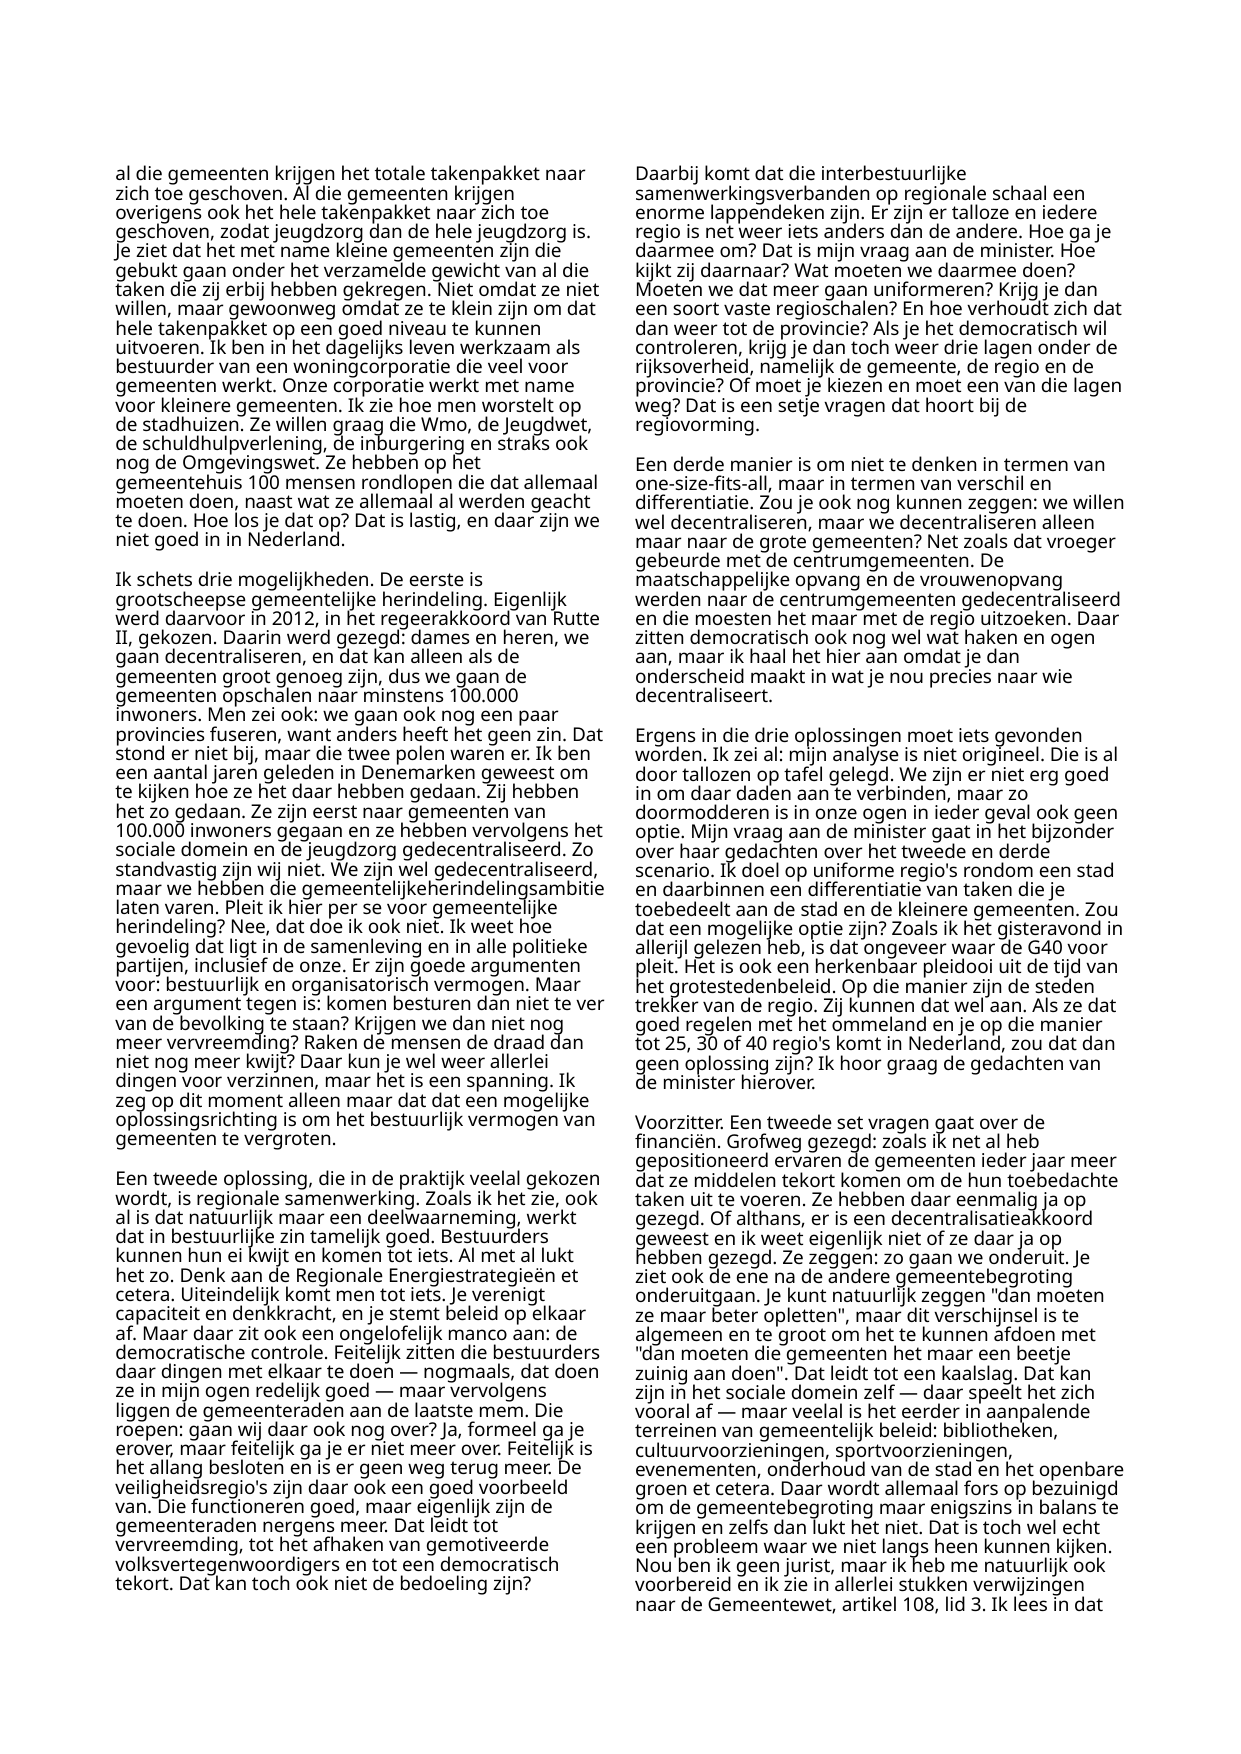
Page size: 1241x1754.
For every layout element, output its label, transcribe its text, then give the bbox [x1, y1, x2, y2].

text Een derde manier is om niet te denken in termen van one-size-fits-all, maar in termen van verschil en differentiatie. Zou je ook nog kunnen zeggen: we willen wel decentraliseren, maar we decentraliseren alleen maar naar de grote gemeenten? Net zoals dat vroeger gebeurde met de centrumgemeenten. De maatschappelijke opvang en de vrouwenopvang werden naar de centrumgemeenten gedecentraliseerd en die moesten het maar met de regio uitzoeken. Daar zitten democratisch ook nog wel wat haken en ogen aan, maar ik haal het hier aan omdat je dan onderscheid maakt in wat je nou precies naar wie decentraliseert. [635, 456, 1125, 706]
text Ik schets drie mogelijkheden. De eerste is grootscheepse gemeentelijke herindeling. Eigenlijk werd daarvoor in 2012, in het regeerakkoord van Rutte II, gekozen. Daarin werd gezegd: dames en heren, we gaan decentraliseren, en dat kan alleen als de gemeenten groot genoeg zijn, dus we gaan de gemeenten opschalen naar minstens 100.000 inwoners. Men zei ook: we gaan ook nog een paar provincies fuseren, want anders heeft het geen zin. Dat stond er niet bij, maar die twee polen waren er. Ik ben een aantal jaren geleden in Denemarken geweest om te kijken hoe ze het daar hebben gedaan. Zij hebben het zo gedaan. Ze zijn eerst naar gemeenten van 100.000 inwoners gegaan en ze hebben vervolgens het sociale domein en de jeugdzorg gedecentraliseerd. Zo standvastig zijn wij niet. We zijn wel gedecentraliseerd, maar we hebben die gemeentelijkeherindelingsambitie laten varen. Pleit ik hier per se voor gemeentelijke herindeling? Nee, dat doe ik ook niet. Ik weet hoe gevoelig dat ligt in de samenleving en in alle politieke partijen, inclusief de onze. Er zijn goede argumenten voor: bestuurlijk en organisatorisch vermogen. Maar een argument tegen is: komen besturen dan niet te ver van de bevolking te staan? Krijgen we dan niet nog meer vervreemding? Raken de mensen de draad dan niet nog meer kwijt? Daar kun je wel weer allerlei dingen voor verzinnen, maar het is een spanning. Ik zeg op dit moment alleen maar dat dat een mogelijke oplossingsrichting is om het bestuurlijk vermogen van gemeenten te vergroten. [115, 571, 605, 1149]
text al die gemeenten krijgen het totale takenpakket naar zich toe geschoven. Al die gemeenten krijgen overigens ook het hele takenpakket naar zich toe geschoven, zodat jeugdzorg dan de hele jeugdzorg is. Je ziet dat het met name kleine gemeenten zijn die gebukt gaan onder het verzamelde gewicht van al die taken die zij erbij hebben gekregen. Niet omdat ze niet willen, maar gewoonweg omdat ze te klein zijn om dat hele takenpakket op een goed niveau te kunnen uitvoeren. Ik ben in het dagelijks leven werkzaam als bestuurder van een woningcorporatie die veel voor gemeenten werkt. Onze corporatie werkt met name voor kleinere gemeenten. Ik zie hoe men worstelt op de stadhuizen. Ze willen graag die Wmo, de Jeugdwet, de schuldhulpverlening, de inburgering en straks ook nog de Omgevingswet. Ze hebben op het gemeentehuis 100 mensen rondlopen die dat allemaal moeten doen, naast wat ze allemaal al werden geacht te doen. Hoe los je dat op? Dat is lastig, en daar zijn we niet goed in in Nederland. [115, 165, 605, 551]
text Voorzitter. Een tweede set vragen gaat over de financiën. Grofweg gezegd: zoals ik net al heb gepositioneerd ervaren de gemeenten ieder jaar meer dat ze middelen tekort komen om de hun toebedachte taken uit te voeren. Ze hebben daar eenmalig ja op gezegd. Of althans, er is een decentralisatieakkoord geweest en ik weet eigenlijk niet of ze daar ja op hebben gezegd. Ze zeggen: zo gaan we onderuit. Je ziet ook de ene na de andere gemeentebegroting onderuitgaan. Je kunt natuurlijk zeggen "dan moeten ze maar beter opletten", maar dit verschijnsel is te algemeen en te groot om het te kunnen afdoen met "dan moeten die gemeenten het maar een beetje zuinig aan doen". Dat leidt tot een kaalslag. Dat kan zijn in het sociale domein zelf — daar speelt het zich vooral af — maar veelal is het eerder in aanpalende terreinen van gemeentelijk beleid: bibliotheken, cultuurvoorzieningen, sportvoorzieningen, evenementen, onderhoud van de stad en het openbare groen et cetera. Daar wordt allemaal fors op bezuinigd om de gemeentebegroting maar enigszins in balans te krijgen en zelfs dan lukt het niet. Dat is toch wel echt een probleem waar we niet langs heen kunnen kijken. Nou ben ik geen jurist, maar ik heb me natuurlijk ook voorbereid en ik zie in allerlei stukken verwijzingen naar de Gemeentewet, artikel 108, lid 3. Ik lees in dat [635, 1114, 1125, 1615]
text Een tweede oplossing, die in de praktijk veelal gekozen wordt, is regionale samenwerking. Zoals ik het zie, ook al is dat natuurlijk maar een deelwaarneming, werkt dat in bestuurlijke zin tamelijk goed. Bestuurders kunnen hun ei kwijt en komen tot iets. Al met al lukt het zo. Denk aan de Regionale Energiestrategieën et cetera. Uiteindelijk komt men tot iets. Je verenigt capaciteit en denkkracht, en je stemt beleid op elkaar af. Maar daar zit ook een ongelofelijk manco aan: de democratische controle. Feitelijk zitten die bestuurders daar dingen met elkaar te doen — nogmaals, dat doen ze in mijn ogen redelijk goed — maar vervolgens liggen de gemeenteraden aan de laatste mem. Die roepen: gaan wij daar ook nog over? Ja, formeel ga je erover, maar feitelijk ga je er niet meer over. Feitelijk is het allang besloten en is er geen weg terug meer. De veiligheidsregio's zijn daar ook een goed voorbeeld van. Die functioneren goed, maar eigenlijk zijn de gemeenteraden nergens meer. Dat leidt tot vervreemding, tot het afhaken van gemotiveerde volksvertegenwoordigers en tot een democratisch tekort. Dat kan toch ook niet de bedoeling zijn? [115, 1170, 605, 1594]
text Ergens in die drie oplossingen moet iets gevonden worden. Ik zei al: mijn analyse is niet origineel. Die is al door tallozen op tafel gelegd. We zijn er niet erg goed in om daar daden aan te verbinden, maar zo doormodderen is in onze ogen in ieder geval ook geen optie. Mijn vraag aan de minister gaat in het bijzonder over haar gedachten over het tweede en derde scenario. Ik doel op uniforme regio's rondom een stad en daarbinnen een differentiatie van taken die je toebedeelt aan de stad en de kleinere gemeenten. Zou dat een mogelijke optie zijn? Zoals ik het gisteravond in allerijl gelezen heb, is dat ongeveer waar de G40 voor pleit. Het is ook een herkenbaar pleidooi uit de tijd van het grotestedenbeleid. Op die manier zijn de steden trekker van de regio. Zij kunnen dat wel aan. Als ze dat goed regelen met het ommeland en je op die manier tot 25, 30 of 40 regio's komt in Nederland, zou dat dan geen oplossing zijn? Ik hoor graag de gedachten van de minister hierover. [635, 727, 1125, 1093]
text Daarbij komt dat die interbestuurlijke samenwerkingsverbanden op regionale schaal een enorme lappendeken zijn. Er zijn er talloze en iedere regio is net weer iets anders dan de andere. Hoe ga je daarmee om? Dat is mijn vraag aan de minister. Hoe kijkt zij daarnaar? Wat moeten we daarmee doen? Moeten we dat meer gaan uniformeren? Krijg je dan een soort vaste regioschalen? En hoe verhoudt zich dat dan weer tot de provincie? Als je het democratisch wil controleren, krijg je dan toch weer drie lagen onder de rijksoverheid, namelijk de gemeente, de regio en de provincie? Of moet je kiezen en moet een van die lagen weg? Dat is een setje vragen dat hoort bij de regiovorming. [635, 165, 1125, 435]
